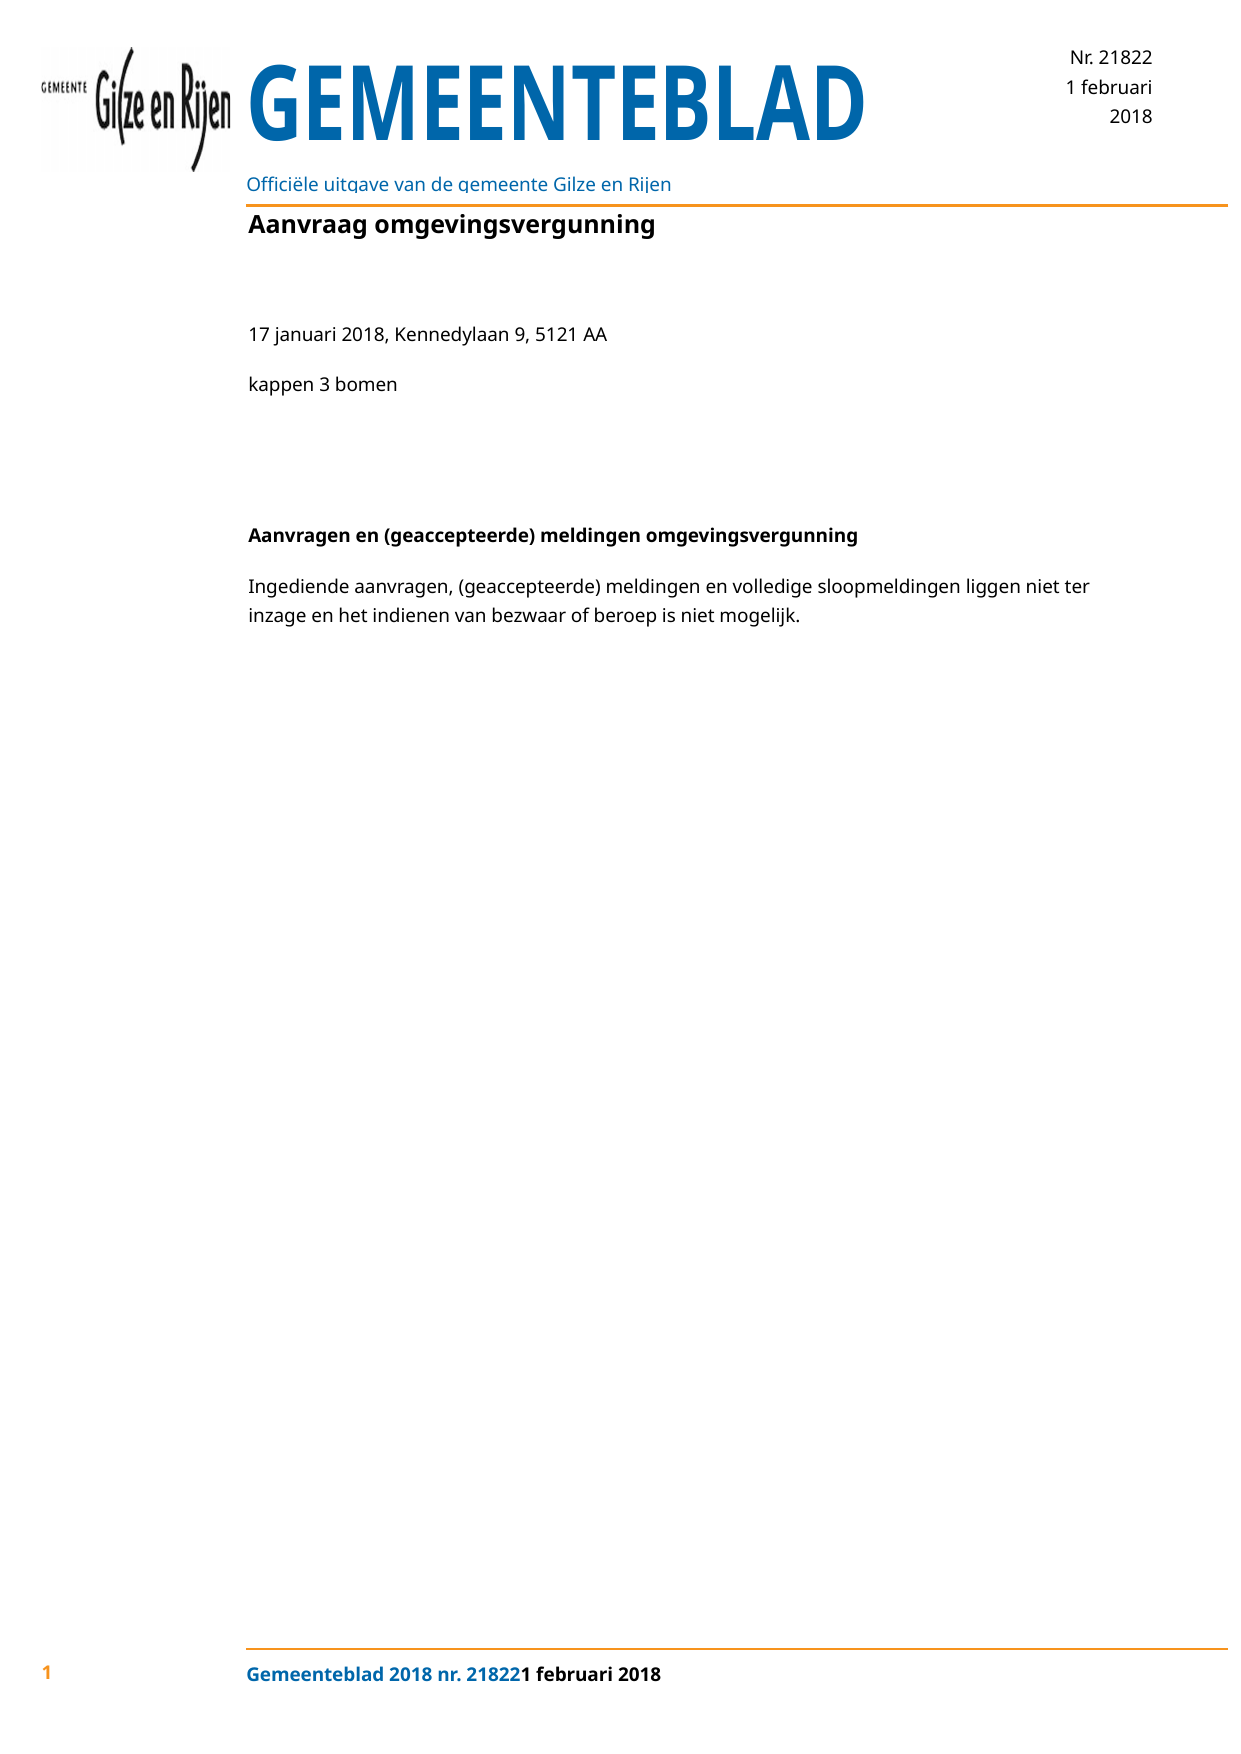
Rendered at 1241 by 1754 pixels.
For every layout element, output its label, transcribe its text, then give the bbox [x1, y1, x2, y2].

text kappen 3 bomen [248, 371, 1152, 397]
text Aanvragen en (geaccepteerde) meldingen omgevingsvergunning [248, 522, 1152, 548]
text 17 januari 2018, Kennedylaan 9, 5121 AA [248, 321, 1152, 346]
text Aanvraag omgevingsvergunning [248, 207, 1152, 241]
picture [41, 47, 231, 172]
text Ingediende aanvragen, (geaccepteerde) meldingen en volledige sloopmeldingen liggen niet ter inzage en het indienen van bezwaar of beroep is niet mogelijk. [248, 573, 1152, 628]
